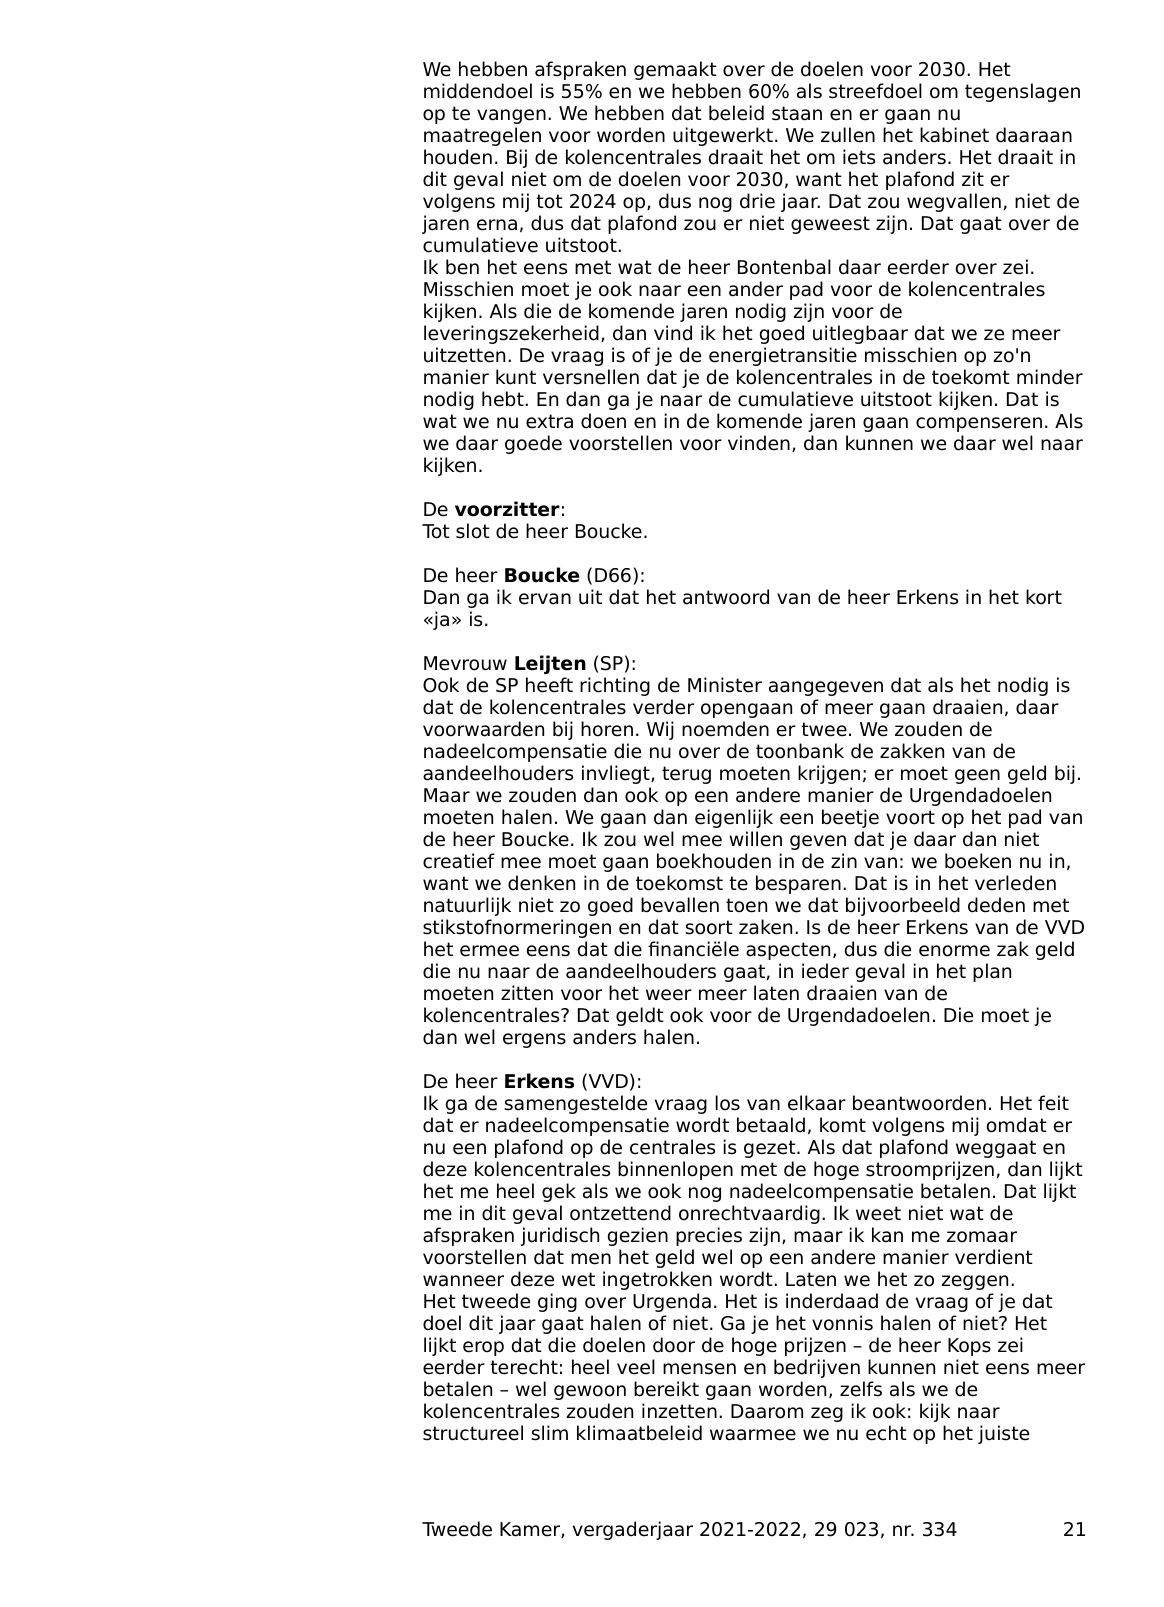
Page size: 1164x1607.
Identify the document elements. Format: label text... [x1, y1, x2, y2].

text De heer Erkens (VVD): [422, 1071, 1087, 1093]
text De heer Boucke (D66): [422, 565, 1087, 587]
text Mevrouw Leijten (SP): [422, 653, 1087, 675]
text Het tweede ging over Urgenda. Het is inderdaad de vraag of je dat doel dit jaar gaat halen of niet. Ga je het vonnis halen of niet? Het lijkt erop dat die doelen door de hoge prijzen – de heer Kops zei eerder terecht: heel veel mensen en bedrijven kunnen niet eens meer betalen – wel gewoon bereikt gaan worden, zelfs als we de kolencentrales zouden inzetten. Daarom zeg ik ook: kijk naar structureel slim klimaatbeleid waarmee we nu echt op het juiste [422, 1291, 1087, 1444]
text Ik ben het eens met wat de heer Bontenbal daar eerder over zei. Misschien moet je ook naar een ander pad voor de kolencentrales kijken. Als die de komende jaren nodig zijn voor de leveringszekerheid, dan vind ik het goed uitlegbaar dat we ze meer uitzetten. De vraag is of je de energietransitie misschien op zo'n manier kunt versnellen dat je de kolencentrales in de toekomt minder nodig hebt. En dan ga je naar de cumulatieve uitstoot kijken. Dat is wat we nu extra doen en in de komende jaren gaan compenseren. Als we daar goede voorstellen voor vinden, dan kunnen we daar wel naar kijken. [422, 257, 1087, 477]
text Ook de SP heeft richting de Minister aangegeven dat als het nodig is dat de kolencentrales verder opengaan of meer gaan draaien, daar voorwaarden bij horen. Wij noemden er twee. We zouden de nadeelcompensatie die nu over de toonbank de zakken van de aandeelhouders invliegt, terug moeten krijgen; er moet geen geld bij. Maar we zouden dan ook op een andere manier de Urgendadoelen moeten halen. We gaan dan eigenlijk een beetje voort op het pad van de heer Boucke. Ik zou wel mee willen geven dat je daar dan niet creatief mee moet gaan boekhouden in de zin van: we boeken nu in, want we denken in de toekomst te besparen. Dat is in het verleden natuurlijk niet zo goed bevallen toen we dat bijvoorbeeld deden met stikstofnormeringen en dat soort zaken. Is de heer Erkens van de VVD het ermee eens dat die financiële aspecten, dus die enorme zak geld die nu naar de aandeelhouders gaat, in ieder geval in het plan moeten zitten voor het weer meer laten draaien van de kolencentrales? Dat geldt ook voor de Urgendadoelen. Die moet je dan wel ergens anders halen. [422, 675, 1087, 1049]
text Ik ga de samengestelde vraag los van elkaar beantwoorden. Het feit dat er nadeelcompensatie wordt betaald, komt volgens mij omdat er nu een plafond op de centrales is gezet. Als dat plafond weggaat en deze kolencentrales binnenlopen met de hoge stroomprijzen, dan lijkt het me heel gek als we ook nog nadeelcompensatie betalen. Dat lijkt me in dit geval ontzettend onrechtvaardig. Ik weet niet wat de afspraken juridisch gezien precies zijn, maar ik kan me zomaar voorstellen dat men het geld wel op een andere manier verdient wanneer deze wet ingetrokken wordt. Laten we het zo zeggen. [422, 1093, 1087, 1291]
text De voorzitter: [422, 499, 1087, 521]
text Dan ga ik ervan uit dat het antwoord van de heer Erkens in het kort «ja» is. [422, 587, 1087, 631]
text Tot slot de heer Boucke. [422, 521, 1087, 543]
text We hebben afspraken gemaakt over de doelen voor 2030. Het middendoel is 55% en we hebben 60% als streefdoel om tegenslagen op te vangen. We hebben dat beleid staan en er gaan nu maatregelen voor worden uitgewerkt. We zullen het kabinet daaraan houden. Bij de kolencentrales draait het om iets anders. Het draait in dit geval niet om de doelen voor 2030, want het plafond zit er volgens mij tot 2024 op, dus nog drie jaar. Dat zou wegvallen, niet de jaren erna, dus dat plafond zou er niet geweest zijn. Dat gaat over de cumulatieve uitstoot. [422, 59, 1087, 257]
